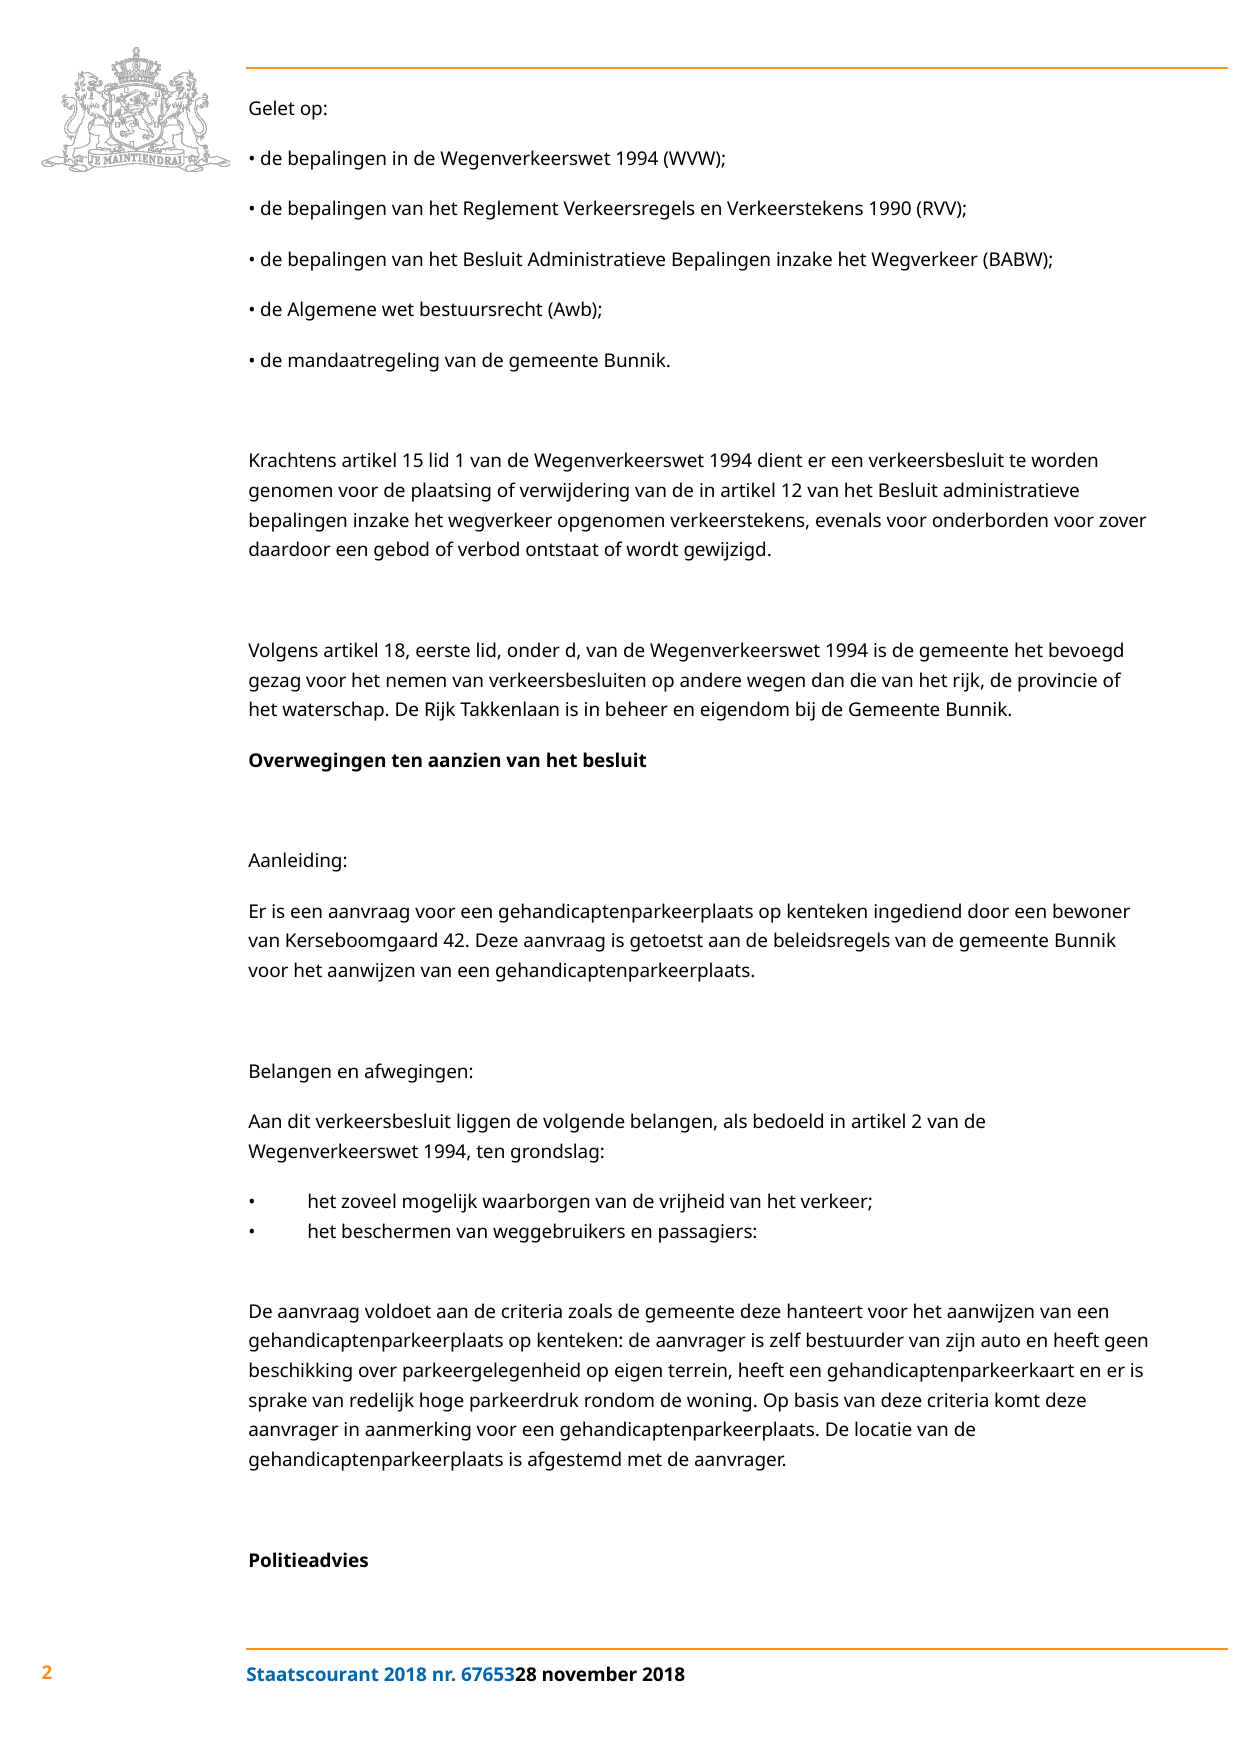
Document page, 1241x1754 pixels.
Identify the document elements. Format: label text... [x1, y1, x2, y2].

text Krachtens artikel 15 lid 1 van de Wegenverkeerswet 1994 dient er een verkeersbesluit te worden genomen voor de plaatsing of verwijdering van de in artikel 12 van het Besluit administratieve bepalingen inzake het wegverkeer opgenomen verkeerstekens, evenals voor onderborden voor zover daardoor een gebod of verbod ontstaat of wordt gewijzigd. [248, 448, 1152, 562]
text Volgens artikel 18, eerste lid, onder d, van de Wegenverkeerswet 1994 is de gemeente het bevoegd gezag voor het nemen van verkeersbesluiten op andere wegen dan die van het rijk, de provincie of het waterschap. De Rijk Takkenlaan is in beheer en eigendom bij de Gemeente Bunnik. [248, 637, 1152, 722]
text Overwegingen ten aanzien van het besluit [248, 747, 1152, 773]
picture [41, 47, 231, 172]
list het zoveel mogelijk waarborgen van de vrijheid van het verkeer; [248, 1188, 1152, 1214]
text • de mandaatregeling van de gemeente Bunnik. [248, 347, 1152, 373]
text Gelet op: [248, 95, 1152, 121]
text • de bepalingen in de Wegenverkeerswet 1994 (WVW); [248, 145, 1152, 171]
text Politieadvies [248, 1547, 1152, 1573]
text • de bepalingen van het Besluit Administratieve Bepalingen inzake het Wegverkeer (BABW); [248, 246, 1152, 272]
list het beschermen van weggebruikers en passagiers: [248, 1218, 1152, 1244]
text Aanleiding: [248, 848, 1152, 873]
text Belangen en afwegingen: [248, 1058, 1152, 1084]
text De aanvraag voldoet aan de criteria zoals de gemeente deze hanteert voor het aanwijzen van een gehandicaptenparkeerplaats op kenteken: de aanvrager is zelf bestuurder van zijn auto en heeft geen beschikking over parkeergelegenheid op eigen terrein, heeft een gehandicaptenparkeerkaart en er is sprake van redelijk hoge parkeerdruk rondom de woning. Op basis van deze criteria komt deze aanvrager in aanmerking voor een gehandicaptenparkeerplaats. De locatie van de gehandicaptenparkeerplaats is afgestemd met de aanvrager. [248, 1298, 1152, 1472]
text • de Algemene wet bestuursrecht (Awb); [248, 296, 1152, 322]
text Er is een aanvraag voor een gehandicaptenparkeerplaats op kenteken ingediend door een bewoner van Kerseboomgaard 42. Deze aanvraag is getoetst aan de beleidsregels van de gemeente Bunnik voor het aanwijzen van een gehandicaptenparkeerplaats. [248, 898, 1152, 983]
text Aan dit verkeersbesluit liggen de volgende belangen, als bedoeld in artikel 2 van de Wegenverkeerswet 1994, ten grondslag: [248, 1108, 1152, 1164]
text • de bepalingen van het Reglement Verkeersregels en Verkeerstekens 1990 (RVV); [248, 196, 1152, 221]
